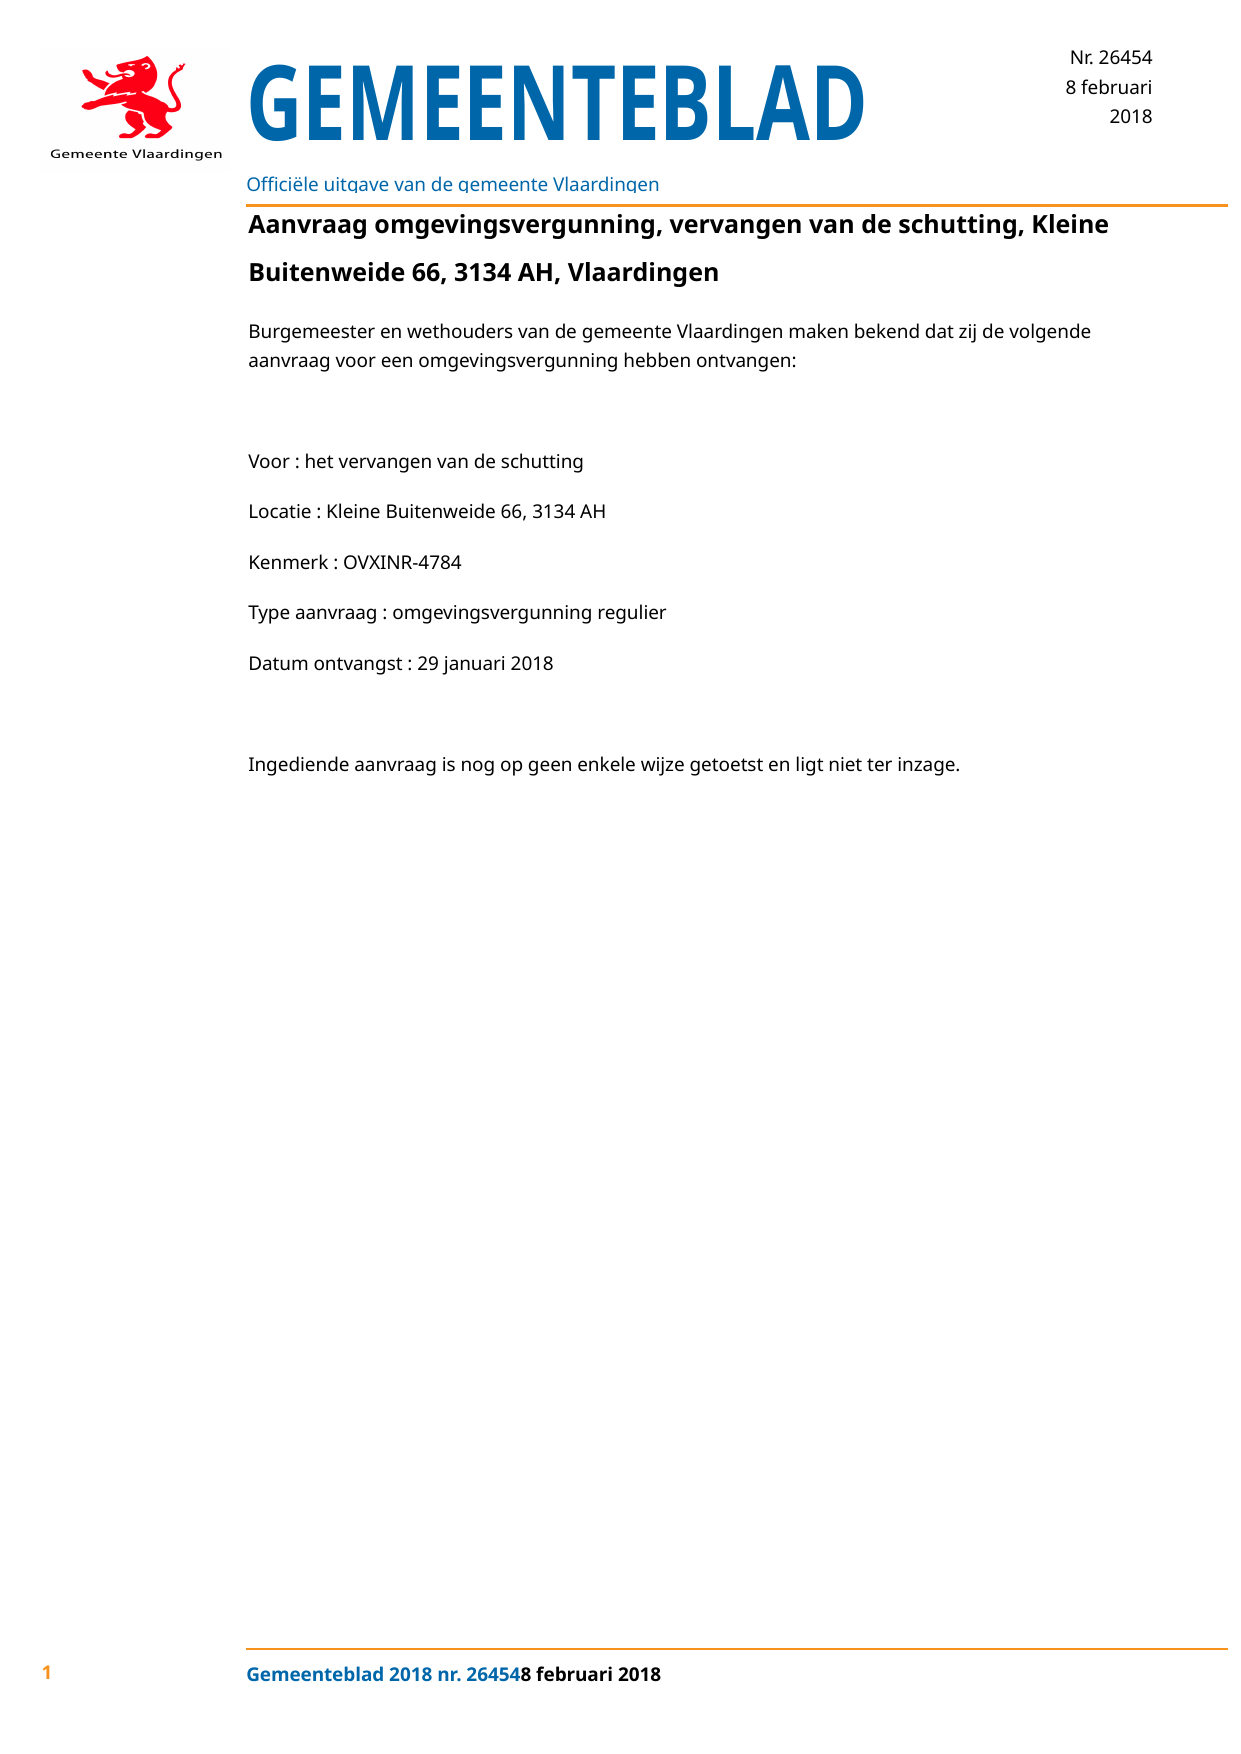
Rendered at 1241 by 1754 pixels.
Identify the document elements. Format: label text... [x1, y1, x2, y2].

text Ingediende aanvraag is nog op geen enkele wijze getoetst en ligt niet ter inzage. [248, 751, 1152, 777]
text Kenmerk : OVXINR-4784 [248, 549, 1152, 575]
text Voor : het vervangen van de schutting [248, 448, 1152, 474]
text Aanvraag omgevingsvergunning, vervangen van de schutting, Kleine Buitenweide 66, 3134 AH, Vlaardingen [248, 207, 1152, 288]
text Type aanvraag : omgevingsvergunning regulier [248, 599, 1152, 625]
text Burgemeester en wethouders van de gemeente Vlaardingen maken bekend dat zij de volgende aanvraag voor een omgevingsvergunning hebben ontvangen: [248, 318, 1152, 373]
text Datum ontvangst : 29 januari 2018 [248, 650, 1152, 676]
text Locatie : Kleine Buitenweide 66, 3134 AH [248, 499, 1152, 524]
picture [41, 47, 231, 172]
